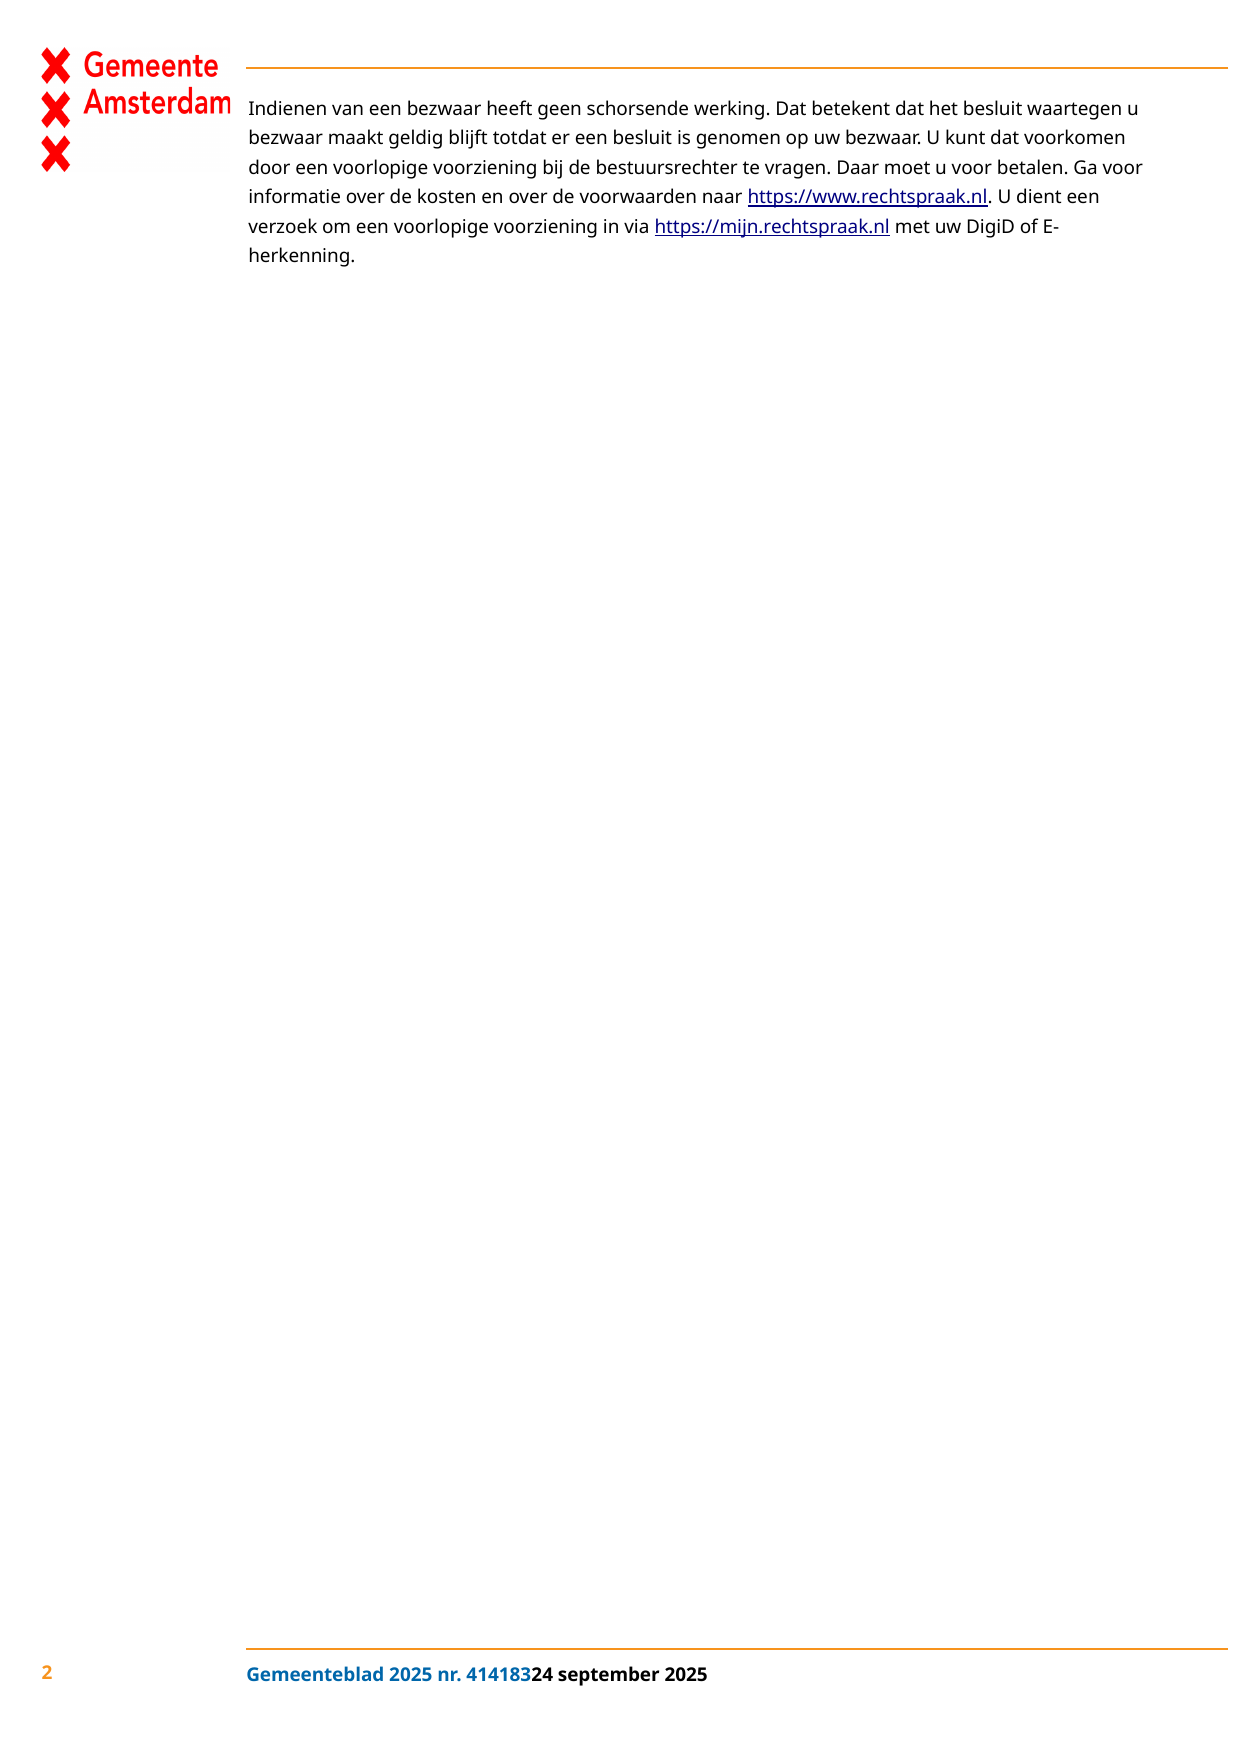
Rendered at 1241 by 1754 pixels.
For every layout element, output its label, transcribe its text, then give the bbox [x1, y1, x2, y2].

picture [41, 47, 231, 172]
text Indienen van een bezwaar heeft geen schorsende werking. Dat betekent dat het besluit waartegen u bezwaar maakt geldig blijft totdat er een besluit is genomen op uw bezwaar. U kunt dat voorkomen door een voorlopige voorziening bij de bestuursrechter te vragen. Daar moet u voor betalen. Ga voor informatie over de kosten en over de voorwaarden naar https://www.rechtspraak.nl. U dient een verzoek om een voorlopige voorziening in via https://mijn.rechtspraak.nl met uw DigiD of E-herkenning. [248, 95, 1152, 268]
